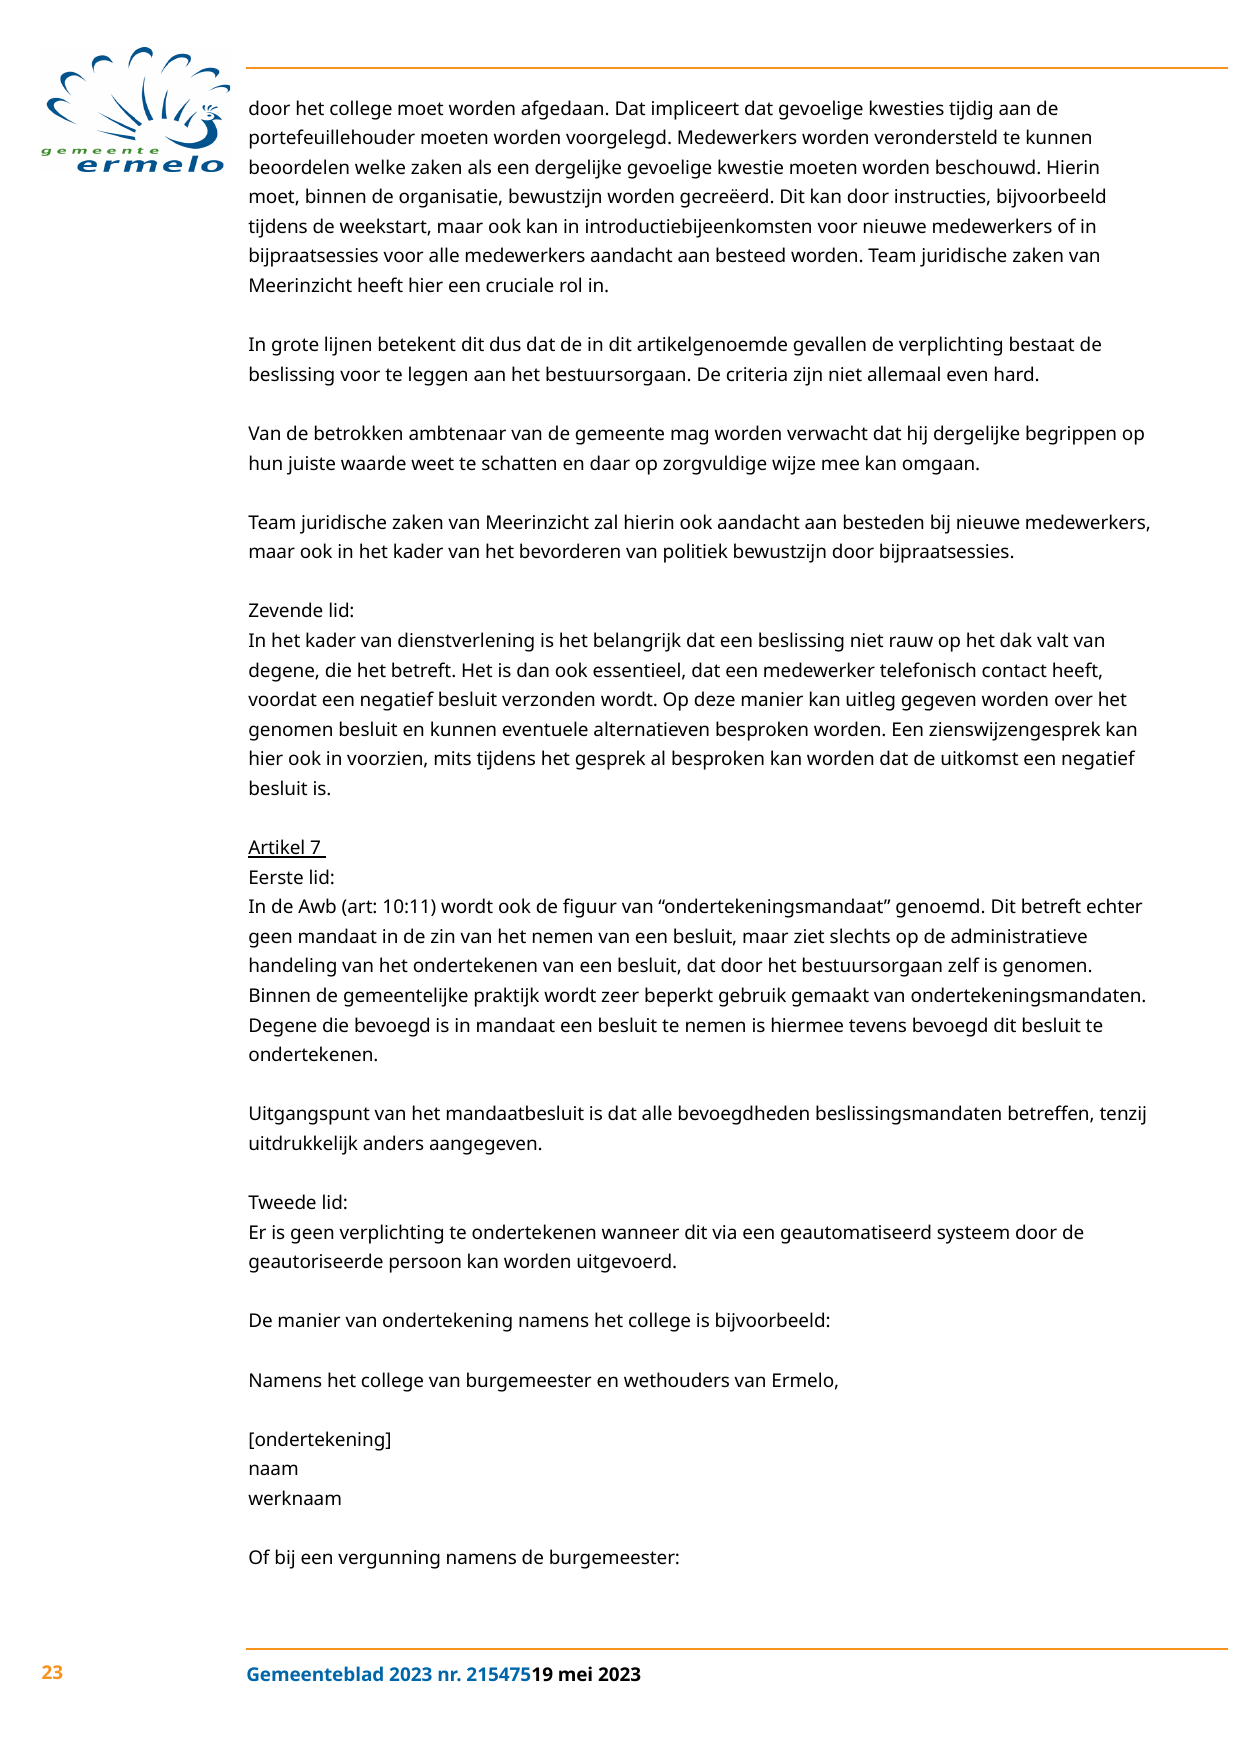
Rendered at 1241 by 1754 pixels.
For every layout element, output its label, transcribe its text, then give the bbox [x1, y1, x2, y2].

text Uitgangspunt van het mandaatbesluit is dat alle bevoegdheden beslissingsmandaten betreffen, tenzij uitdrukkelijk anders aangegeven. [248, 1101, 1152, 1156]
picture [41, 47, 231, 172]
text Er is geen verplichting te ondertekenen wanneer dit via een geautomatiseerd systeem door de geautoriseerde persoon kan worden uitgevoerd. [248, 1219, 1152, 1274]
text naam [248, 1456, 1152, 1481]
text In de Awb (art: 10:11) wordt ook de figuur van “ondertekeningsmandaat” genoemd. Dit betreft echter geen mandaat in de zin van het nemen van een besluit, maar ziet slechts op de administratieve handeling van het ondertekenen van een besluit, dat door het bestuursorgaan zelf is genomen. Binnen de gemeentelijke praktijk wordt zeer beperkt gebruik gemaakt van ondertekeningsmandaten. Degene die bevoegd is in mandaat een besluit te nemen is hiermee tevens bevoegd dit besluit te ondertekenen. [248, 893, 1152, 1067]
text Tweede lid: [248, 1189, 1152, 1215]
text Team juridische zaken van Meerinzicht zal hierin ook aandacht aan besteden bij nieuwe medewerkers, maar ook in het kader van het bevorderen van politiek bewustzijn door bijpraatsessies. [248, 509, 1152, 564]
text Of bij een vergunning namens de burgemeester: [248, 1544, 1152, 1570]
text In het kader van dienstverlening is het belangrijk dat een beslissing niet rauw op het dak valt van degene, die het betreft. Het is dan ook essentieel, dat een medewerker telefonisch contact heeft, voordat een negatief besluit verzonden wordt. Op deze manier kan uitleg gegeven worden over het genomen besluit en kunnen eventuele alternatieven besproken worden. Een zienswijzengesprek kan hier ook in voorzien, mits tijdens het gesprek al besproken kan worden dat de uitkomst een negatief besluit is. [248, 627, 1152, 801]
text Artikel 7 [248, 834, 1152, 860]
text [ondertekening] [248, 1426, 1152, 1452]
text werknaam [248, 1485, 1152, 1511]
text Van de betrokken ambtenaar van de gemeente mag worden verwacht dat hij dergelijke begrippen op hun juiste waarde weet te schatten en daar op zorgvuldige wijze mee kan omgaan. [248, 420, 1152, 476]
text In grote lijnen betekent dit dus dat de in dit artikelgenoemde gevallen de verplichting bestaat de beslissing voor te leggen aan het bestuursorgaan. De criteria zijn niet allemaal even hard. [248, 331, 1152, 387]
text Eerste lid: [248, 864, 1152, 890]
text Zevende lid: [248, 598, 1152, 623]
text De manier van ondertekening namens het college is bijvoorbeeld: [248, 1308, 1152, 1333]
text door het college moet worden afgedaan. Dat impliceert dat gevoelige kwesties tijdig aan de portefeuillehouder moeten worden voorgelegd. Medewerkers worden verondersteld te kunnen beoordelen welke zaken als een dergelijke gevoelige kwestie moeten worden beschouwd. Hierin moet, binnen de organisatie, bewustzijn worden gecreëerd. Dit kan door instructies, bijvoorbeeld tijdens de weekstart, maar ook kan in introductiebijeenkomsten voor nieuwe medewerkers of in bijpraatsessies voor alle medewerkers aandacht aan besteed worden. Team juridische zaken van Meerinzicht heeft hier een cruciale rol in. [248, 95, 1152, 298]
text Namens het college van burgemeester en wethouders van Ermelo, [248, 1367, 1152, 1393]
